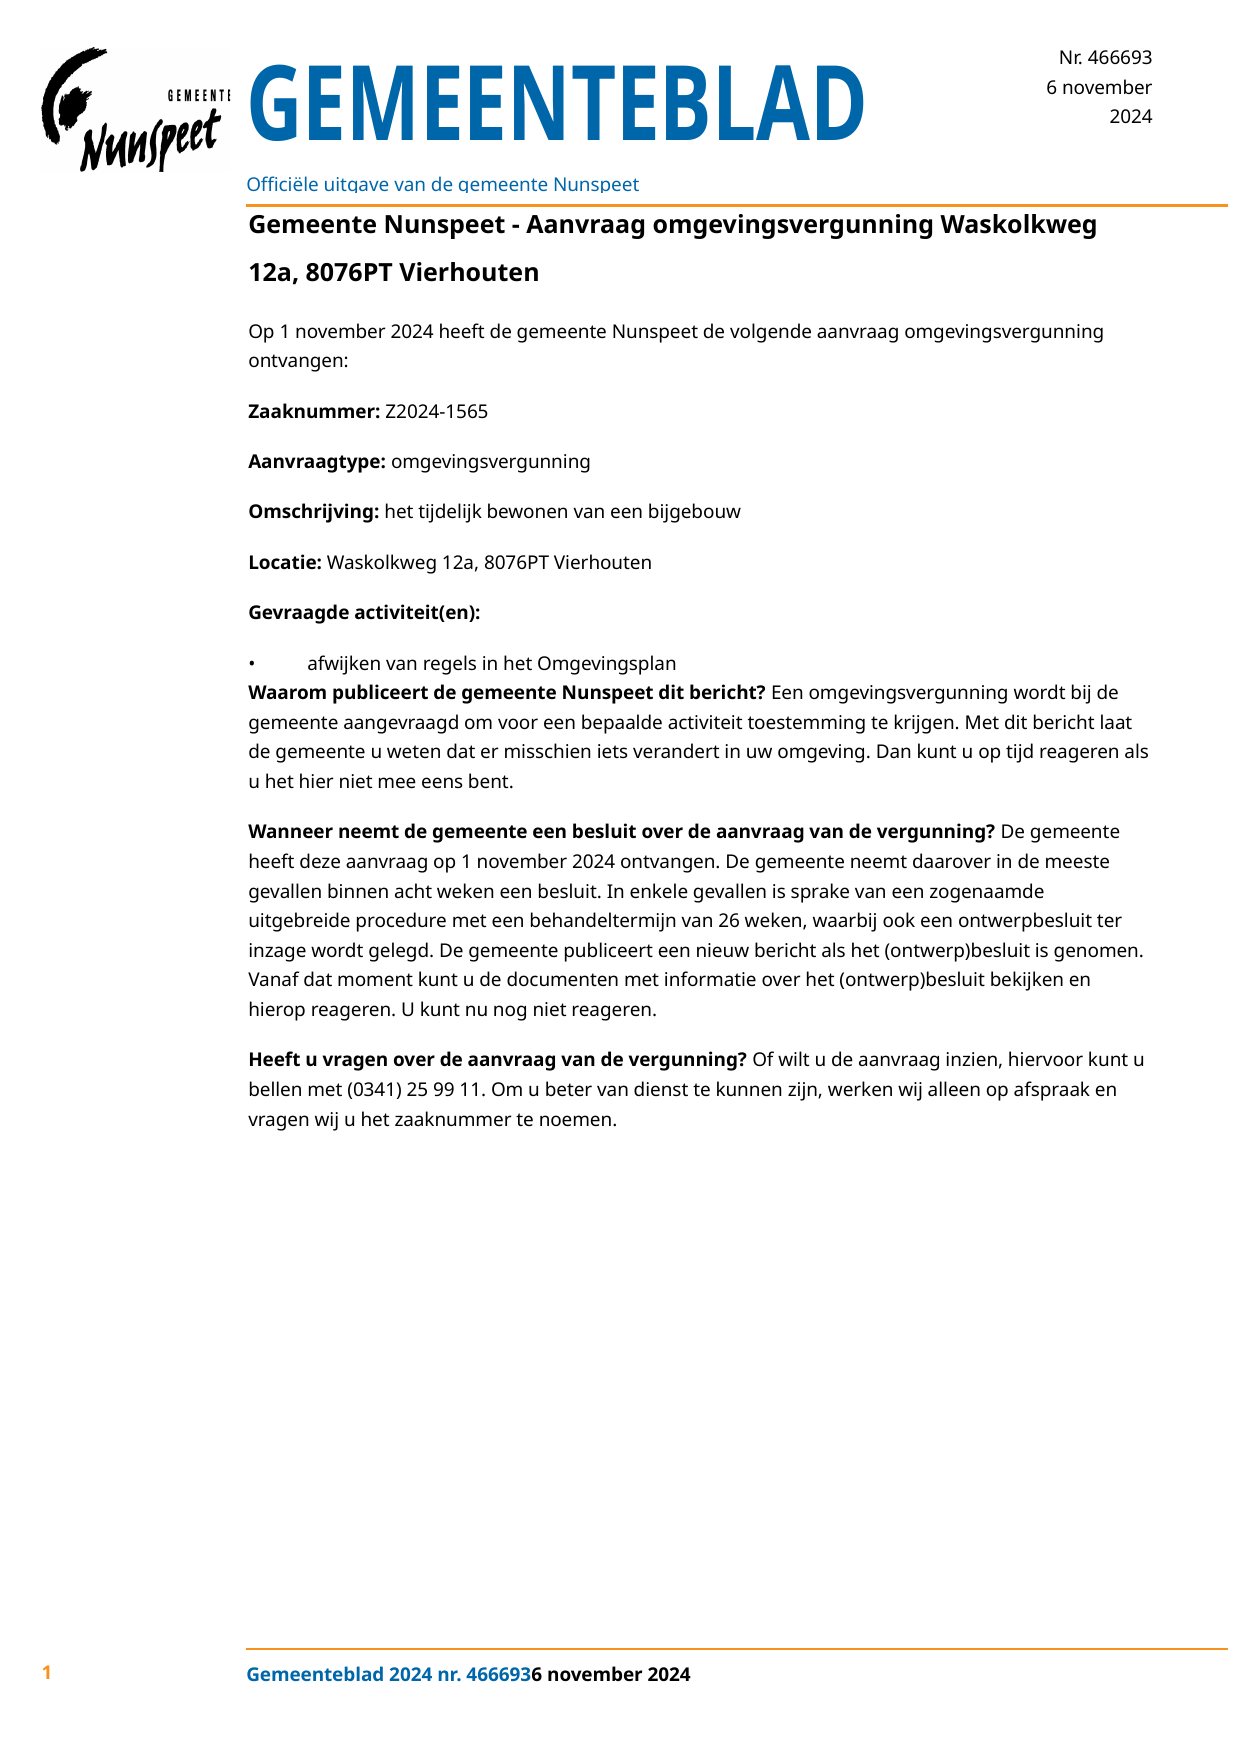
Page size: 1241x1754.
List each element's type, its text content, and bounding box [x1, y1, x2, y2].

list afwijken van regels in het Omgevingsplan [248, 650, 1152, 676]
text Gevraagde activiteit(en): [248, 599, 1152, 625]
text Omschrijving: het tijdelijk bewonen van een bijgebouw [248, 499, 1152, 524]
text Waarom publiceert de gemeente Nunspeet dit bericht? Een omgevingsvergunning wordt bij de gemeente aangevraagd om voor een bepaalde activiteit toestemming te krijgen. Met dit bericht laat de gemeente u weten dat er misschien iets verandert in uw omgeving. Dan kunt u op tijd reageren als u het hier niet mee eens bent. [248, 679, 1152, 794]
text Op 1 november 2024 heeft de gemeente Nunspeet de volgende aanvraag omgevingsvergunning ontvangen: [248, 318, 1152, 373]
text Zaaknummer: Z2024-1565 [248, 398, 1152, 424]
text Wanneer neemt de gemeente een besluit over de aanvraag van de vergunning? De gemeente heeft deze aanvraag op 1 november 2024 ontvangen. De gemeente neemt daarover in de meeste gevallen binnen acht weken een besluit. In enkele gevallen is sprake van een zogenaamde uitgebreide procedure met een behandeltermijn van 26 weken, waarbij ook een ontwerpbesluit ter inzage wordt gelegd. De gemeente publiceert een nieuw bericht als het (ontwerp)besluit is genomen. Vanaf dat moment kunt u de documenten met informatie over het (ontwerp)besluit bekijken en hierop reageren. U kunt nu nog niet reageren. [248, 819, 1152, 1022]
text Heeft u vragen over de aanvraag van de vergunning? Of wilt u de aanvraag inzien, hiervoor kunt u bellen met (0341) 25 99 11. Om u beter van dienst te kunnen zijn, werken wij alleen op afspraak en vragen wij u het zaaknummer te noemen. [248, 1047, 1152, 1132]
text Aanvraagtype: omgevingsvergunning [248, 448, 1152, 474]
text Gemeente Nunspeet - Aanvraag omgevingsvergunning Waskolkweg 12a, 8076PT Vierhouten [248, 207, 1152, 288]
picture [41, 47, 231, 172]
text Locatie: Waskolkweg 12a, 8076PT Vierhouten [248, 549, 1152, 575]
